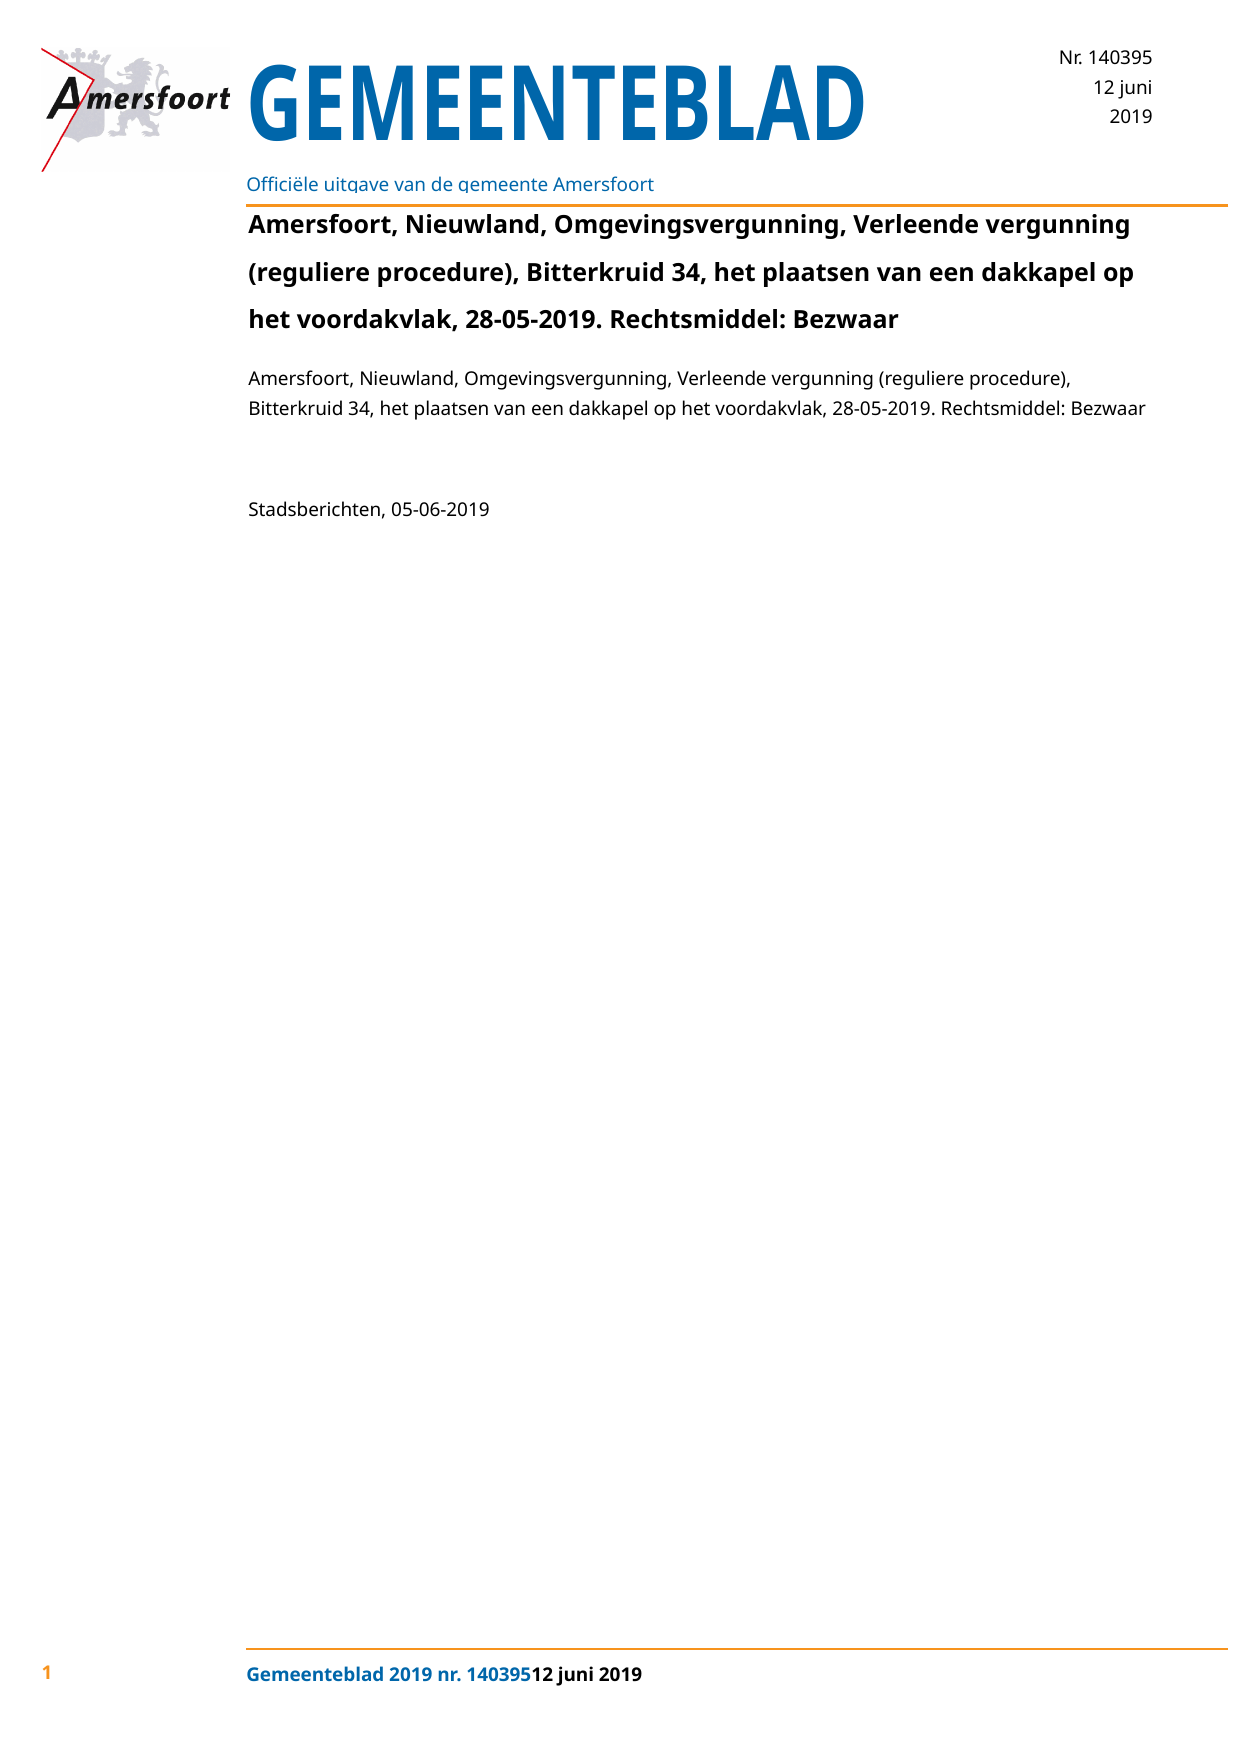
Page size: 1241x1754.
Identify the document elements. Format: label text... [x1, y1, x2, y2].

text Amersfoort, Nieuwland, Omgevingsvergunning, Verleende vergunning (reguliere procedure), Bitterkruid 34, het plaatsen van een dakkapel op het voordakvlak, 28-05-2019. Rechtsmiddel: Bezwaar [248, 366, 1152, 421]
text Stadsberichten, 05-06-2019 [248, 496, 1152, 522]
text Amersfoort, Nieuwland, Omgevingsvergunning, Verleende vergunning (reguliere procedure), Bitterkruid 34, het plaatsen van een dakkapel op het voordakvlak, 28-05-2019. Rechtsmiddel: Bezwaar [248, 207, 1152, 336]
picture [41, 47, 231, 172]
